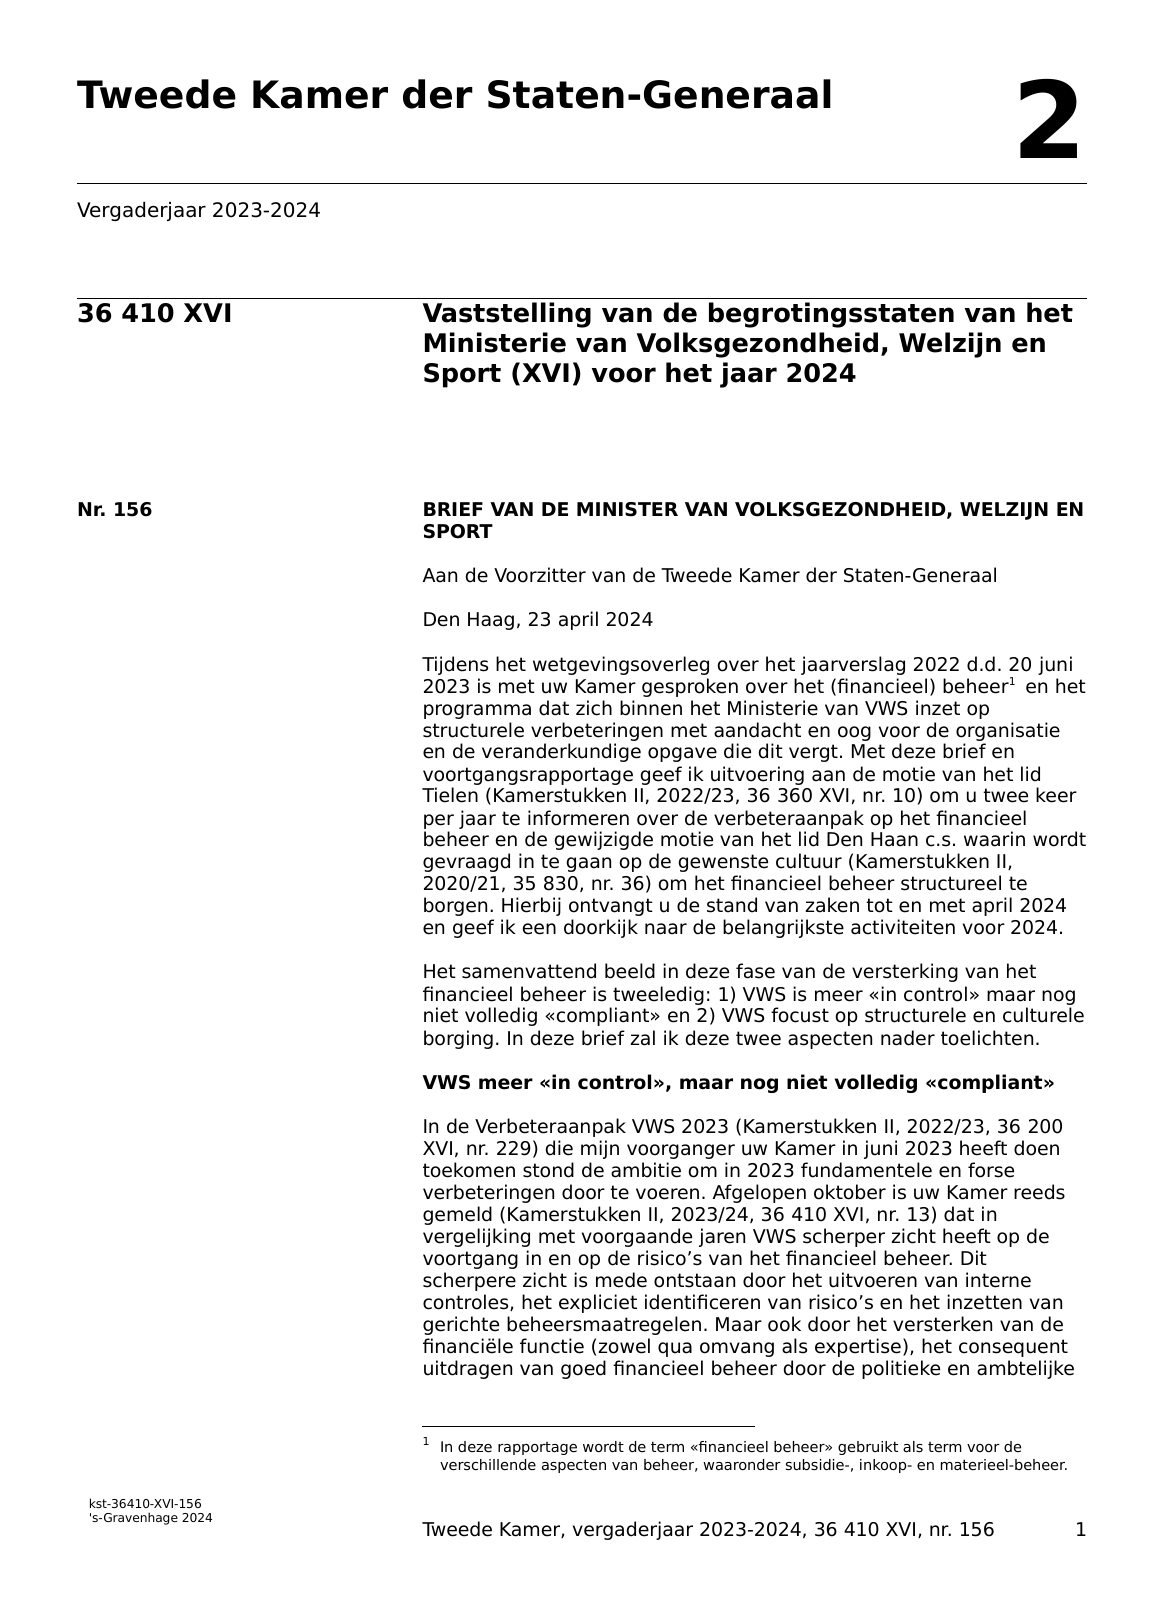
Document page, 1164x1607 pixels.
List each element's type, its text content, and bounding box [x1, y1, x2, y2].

text Het samenvattend beeld in deze fase van de versterking van het financieel beheer is tweeledig: 1) VWS is meer «in control» maar nog niet volledig «compliant» en 2) VWS focust op structurele en culturele borging. In deze brief zal ik deze twee aspecten nader toelichten. [422, 961, 1087, 1049]
table_header Tweede Kamer der Staten-Generaal [77, 59, 886, 183]
subtitle Nr. 156 BRIEF VAN DE MINISTER VAN VOLKSGEZONDHEID, WELZIJN EN SPORT [77, 499, 1087, 543]
text In de Verbeteraanpak VWS 2023 (Kamerstukken II, 2022/23, 36 200 XVI, nr. 229) die mijn voorganger uw Kamer in juni 2023 heeft doen toekomen stond de ambitie om in 2023 fundamentele en forse verbeteringen door te voeren. Afgelopen oktober is uw Kamer reeds gemeld (Kamerstukken II, 2023/24, 36 410 XVI, nr. 13) dat in vergelijking met voorgaande jaren VWS scherper zicht heeft op de voortgang in en op de risico’s van het financieel beheer. Dit scherpere zicht is mede ontstaan door het uitvoeren van interne controles, het expliciet identificeren van risico’s en het inzetten van gerichte beheersmaatregelen. Maar ook door het versterken van de financiële functie (zowel qua omvang als expertise), het consequent uitdragen van goed financieel beheer door de politieke en ambtelijke [422, 1116, 1087, 1379]
text Den Haag, 23 april 2024 [422, 609, 1087, 631]
text Aan de Voorzitter van de Tweede Kamer der Staten-Generaal [422, 565, 1087, 587]
text Tijdens het wetgevingsoverleg over het jaarverslag 2022 d.d. 20 juni 2023 is met uw Kamer gesproken over het (financieel) beheer en het programma dat zich binnen het Ministerie van VWS inzet op structurele verbeteringen met aandacht en oog voor de organisatie en de veranderkundige opgave die dit vergt. Met deze brief en voortgangsrapportage geef ik uitvoering aan de motie van het lid Tielen (Kamerstukken II, 2022/23, 36 360 XVI, nr. 10) om u twee keer per jaar te informeren over de verbeteraanpak op het financieel beheer en de gewijzigde motie van het lid Den Haan c.s. waarin wordt gevraagd in te gaan op de gewenste cultuur (Kamerstukken II, 2020/21, 35 830, nr. 36) om het financieel beheer structureel te borgen. Hierbij ontvangt u de stand van zaken tot en met april 2024 en geef ik een doorkijk naar de belangrijkste activiteiten voor 2024. [422, 653, 1087, 939]
table_header 2 [886, 59, 1087, 183]
subtitle 36 410 XVI Vaststelling van de begrotingsstaten van het Ministerie van Volksgezondheid, Welzijn en Sport (XVI) voor het jaar 2024 [77, 299, 1087, 388]
text In deze rapportage wordt de term «financieel beheer» gebruikt als term voor de verschillende aspecten van beheer, waaronder subsidie-, inkoop- en materieel-beheer. [422, 1435, 1087, 1474]
subtitle VWS meer «in control», maar nog niet volledig «compliant» [422, 1072, 1087, 1093]
text 's-Gravenhage 2024 [88, 1511, 323, 1525]
table_cell Vergaderjaar 2023-2024 [77, 184, 1087, 298]
text kst-36410-XVI-156 [88, 1497, 323, 1511]
